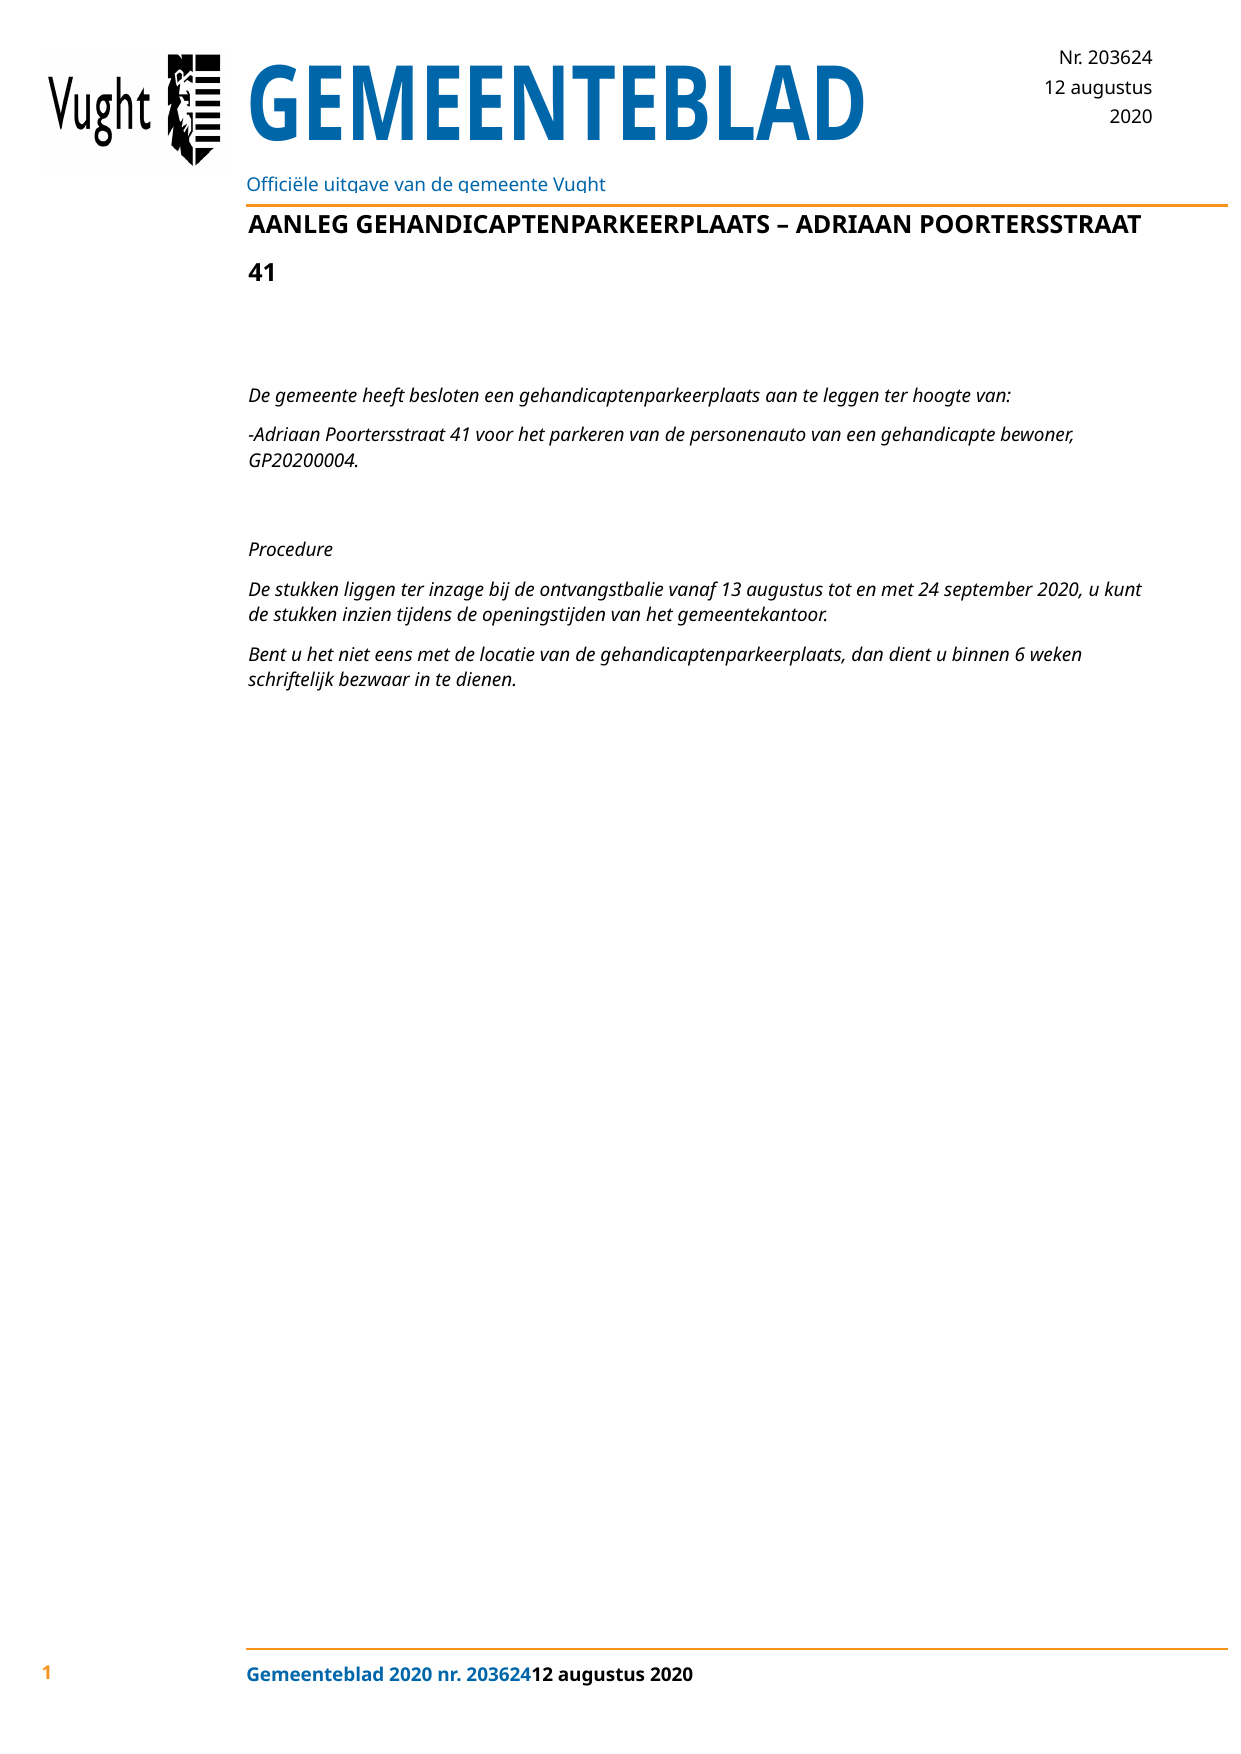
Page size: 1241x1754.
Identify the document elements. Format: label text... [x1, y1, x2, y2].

text De gemeente heeft besloten een gehandicaptenparkeerplaats aan te leggen ter hoogte van: [248, 382, 1152, 408]
picture [41, 47, 231, 172]
text AANLEG GEHANDICAPTENPARKEERPLAATS – ADRIAAN POORTERSSTRAAT 41 [248, 207, 1152, 288]
text De stukken liggen ter inzage bij de ontvangstbalie vanaf 13 augustus tot en met 24 september 2020, u kunt de stukken inzien tijdens de openingstijden van het gemeentekantoor. [248, 576, 1152, 627]
text Procedure [248, 537, 1152, 562]
text Bent u het niet eens met de locatie van de gehandicaptenparkeerplaats, dan dient u binnen 6 weken schriftelijk bezwaar in te dienen. [248, 641, 1152, 692]
text -Adriaan Poortersstraat 41 voor het parkeren van de personenauto van een gehandicapte bewoner, GP20200004. [248, 421, 1152, 473]
